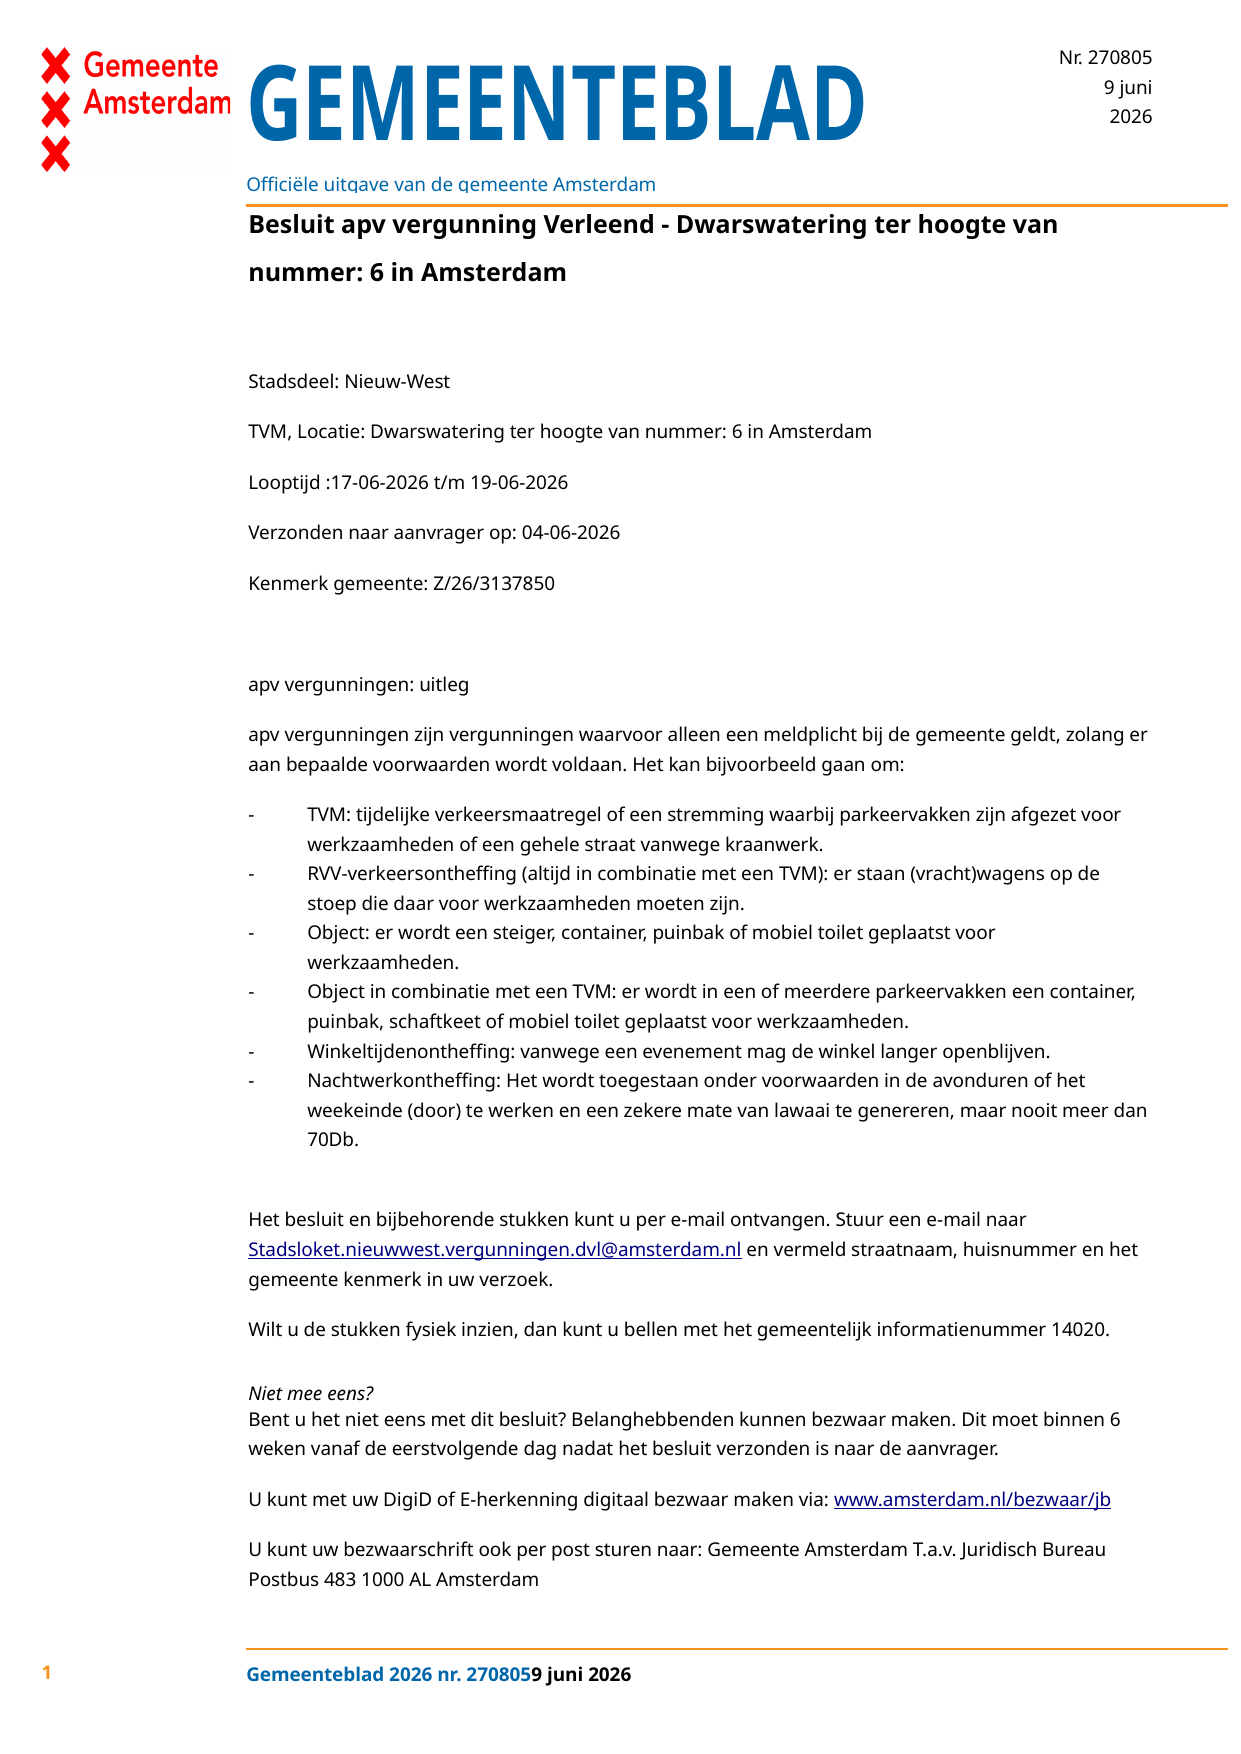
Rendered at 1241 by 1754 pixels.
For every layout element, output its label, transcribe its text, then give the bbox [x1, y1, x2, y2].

text U kunt uw bezwaarschrift ook per post sturen naar: Gemeente Amsterdam T.a.v. Juridisch Bureau Postbus 483 1000 AL Amsterdam [248, 1536, 1152, 1592]
list Winkeltijdenontheffing: vanwege een evenement mag de winkel langer openblijven. [248, 1038, 1152, 1064]
text Besluit apv vergunning Verleend - Dwarswatering ter hoogte van nummer: 6 in Amsterdam [248, 207, 1152, 288]
list TVM: tijdelijke verkeersmaatregel of een stremming waarbij parkeervakken zijn afgezet voor werkzaamheden of een gehele straat vanwege kraanwerk. [248, 801, 1152, 857]
list Object: er wordt een steiger, container, puinbak of mobiel toilet geplaatst voor werkzaamheden. [248, 919, 1152, 975]
text U kunt met uw DigiD of E-herkenning digitaal bezwaar maken via: www.amsterdam.nl/bezwaar/jb [248, 1486, 1152, 1512]
text Looptijd :17-06-2026 t/m 19-06-2026 [248, 469, 1152, 495]
text apv vergunningen: uitleg [248, 671, 1152, 697]
picture [41, 47, 231, 172]
text Kenmerk gemeente: Z/26/3137850 [248, 570, 1152, 596]
list Nachtwerkontheffing: Het wordt toegestaan onder voorwaarden in de avonduren of het weekeinde (door) te werken en een zekere mate van lawaai te genereren, maar nooit meer dan 70Db. [248, 1067, 1152, 1152]
text Wilt u de stukken fysiek inzien, dan kunt u bellen met het gemeentelijk informatienummer 14020. [248, 1316, 1152, 1342]
text Het besluit en bijbehorende stukken kunt u per e-mail ontvangen. Stuur een e-mail naar Stadsloket.nieuwwest.vergunningen.dvl@amsterdam.nl en vermeld straatnaam, huisnummer en het gemeente kenmerk in uw verzoek. [248, 1207, 1152, 1292]
text Stadsdeel: Nieuw-West [248, 368, 1152, 394]
text TVM, Locatie: Dwarswatering ter hoogte van nummer: 6 in Amsterdam [248, 419, 1152, 444]
text Niet mee eens? [248, 1380, 1152, 1406]
list RVV-verkeersontheffing (altijd in combinatie met een TVM): er staan (vracht)wagens op de stoep die daar voor werkzaamheden moeten zijn. [248, 860, 1152, 916]
text Verzonden naar aanvrager op: 04-06-2026 [248, 519, 1152, 545]
text Bent u het niet eens met dit besluit? Belanghebbenden kunnen bezwaar maken. Dit moet binnen 6 weken vanaf de eerstvolgende dag nadat het besluit verzonden is naar de aanvrager. [248, 1406, 1152, 1461]
list Object in combinatie met een TVM: er wordt in een of meerdere parkeervakken een container, puinbak, schaftkeet of mobiel toilet geplaatst voor werkzaamheden. [248, 979, 1152, 1034]
text apv vergunningen zijn vergunningen waarvoor alleen een meldplicht bij de gemeente geldt, zolang er aan bepaalde voorwaarden wordt voldaan. Het kan bijvoorbeeld gaan om: [248, 721, 1152, 777]
